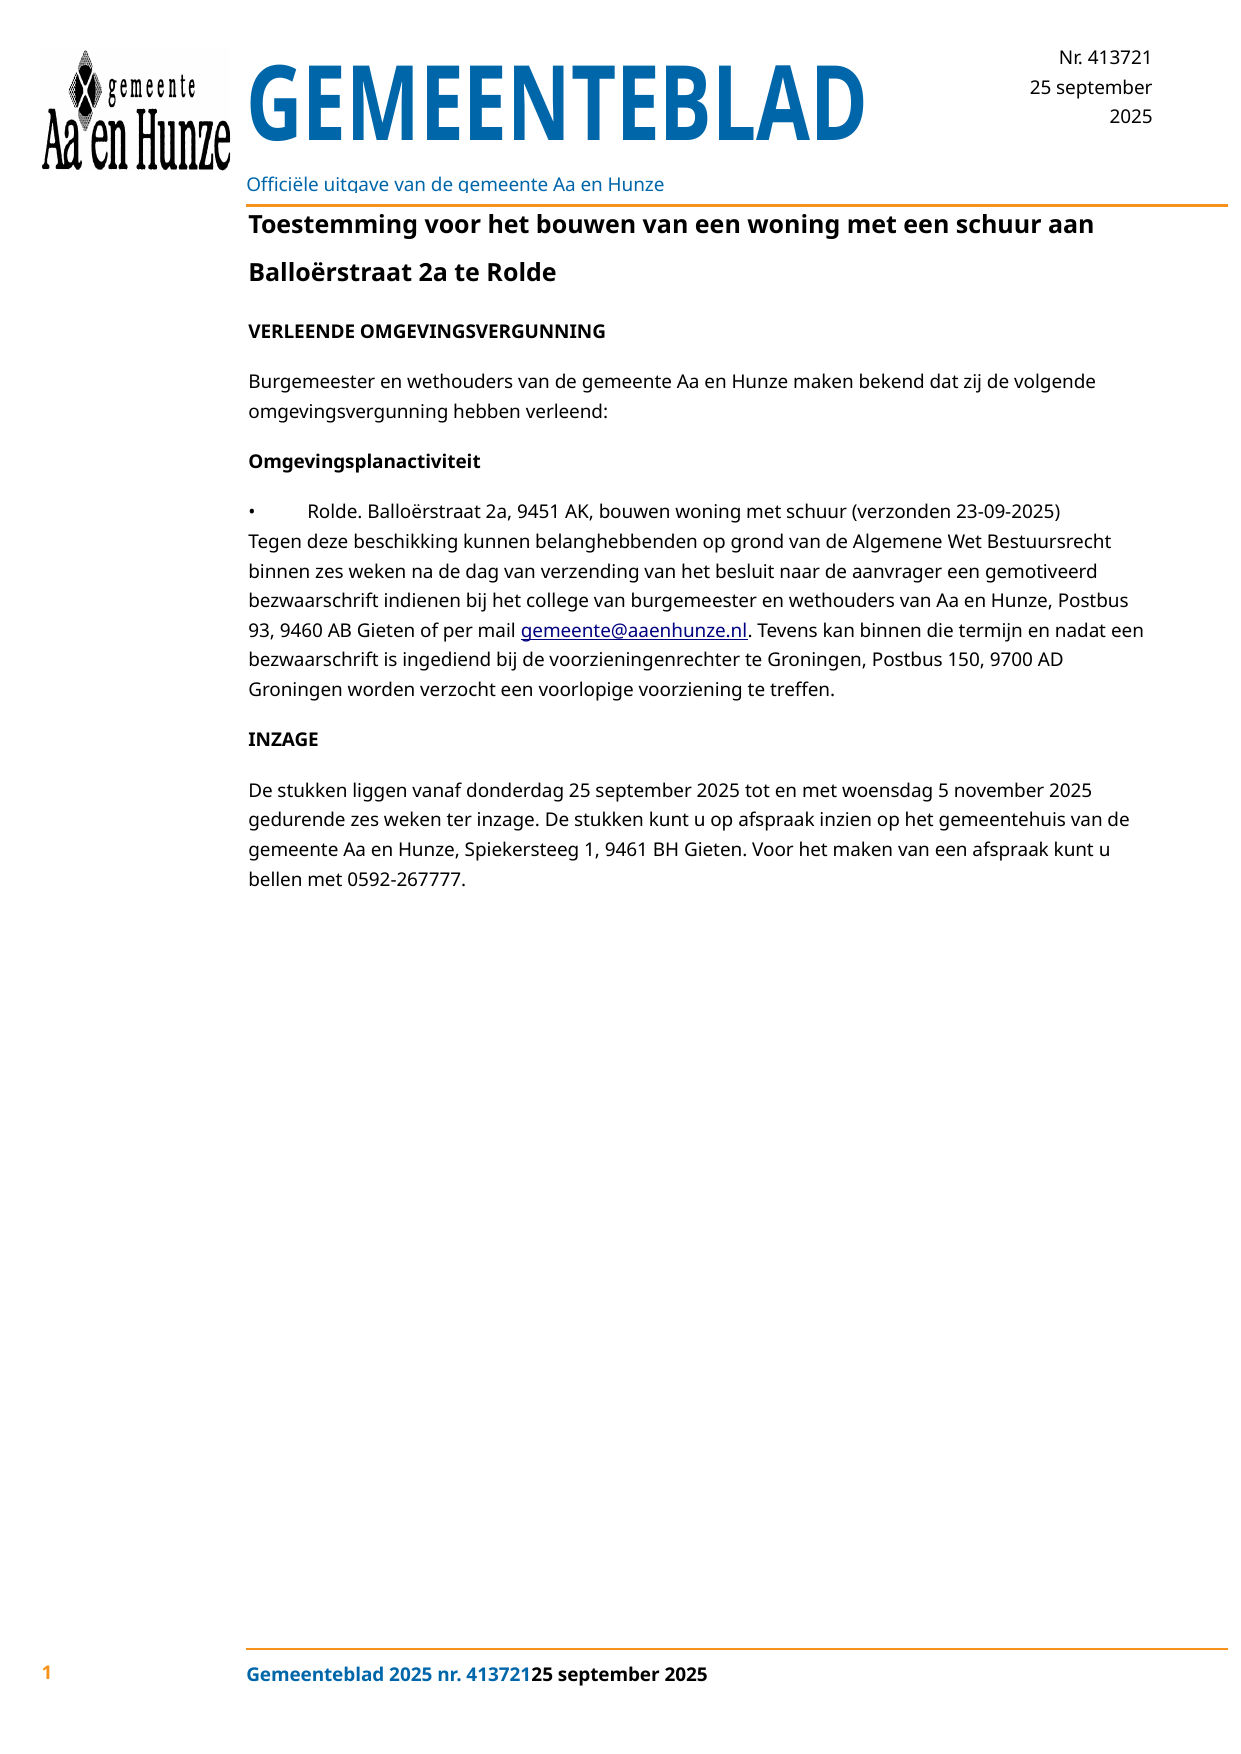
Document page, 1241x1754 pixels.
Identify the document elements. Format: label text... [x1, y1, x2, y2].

list Rolde. Balloërstraat 2a, 9451 AK, bouwen woning met schuur (verzonden 23-09-2025) [248, 499, 1152, 524]
text Burgemeester en wethouders van de gemeente Aa en Hunze maken bekend dat zij de volgende omgevingsvergunning hebben verleend: [248, 368, 1152, 424]
text VERLEENDE OMGEVINGSVERGUNNING [248, 318, 1152, 344]
text Toestemming voor het bouwen van een woning met een schuur aan Balloërstraat 2a te Rolde [248, 207, 1152, 288]
text De stukken liggen vanaf donderdag 25 september 2025 tot en met woensdag 5 november 2025 gedurende zes weken ter inzage. De stukken kunt u op afspraak inzien op het gemeentehuis van de gemeente Aa en Hunze, Spiekersteeg 1, 9461 BH Gieten. Voor het maken van een afspraak kunt u bellen met 0592-267777. [248, 777, 1152, 892]
text INZAGE [248, 727, 1152, 752]
text Omgevingsplanactiviteit [248, 448, 1152, 474]
text Tegen deze beschikking kunnen belanghebbenden op grond van de Algemene Wet Bestuursrecht binnen zes weken na de dag van verzending van het besluit naar de aanvrager een gemotiveerd bezwaarschrift indienen bij het college van burgemeester en wethouders van Aa en Hunze, Postbus 93, 9460 AB Gieten of per mail gemeente@aaenhunze.nl. Tevens kan binnen die termijn en nadat een bezwaarschrift is ingediend bij de voorzieningenrechter te Groningen, Postbus 150, 9700 AD Groningen worden verzocht een voorlopige voorziening te treffen. [248, 528, 1152, 702]
picture [41, 47, 231, 172]
